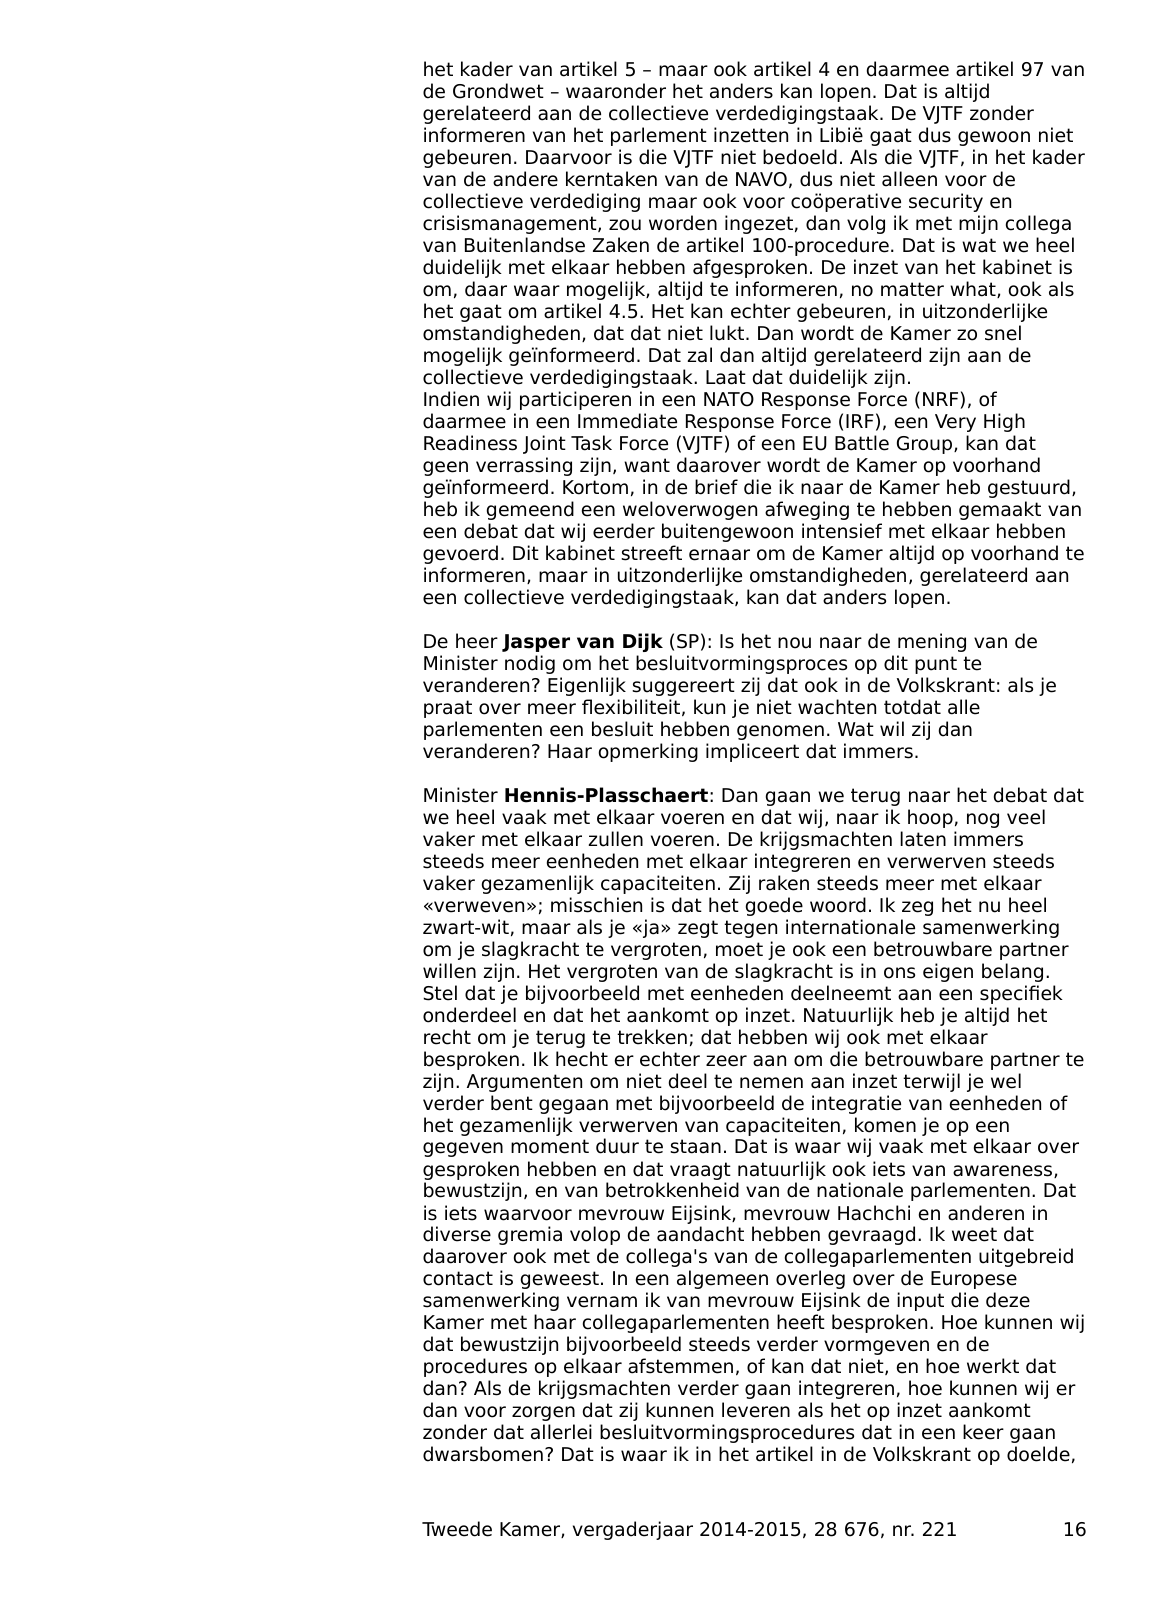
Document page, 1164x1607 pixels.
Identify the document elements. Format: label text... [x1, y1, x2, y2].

text Minister Hennis-Plasschaert: Dan gaan we terug naar het debat dat we heel vaak met elkaar voeren en dat wij, naar ik hoop, nog veel vaker met elkaar zullen voeren. De krijgsmachten laten immers steeds meer eenheden met elkaar integreren en verwerven steeds vaker gezamenlijk capaciteiten. Zij raken steeds meer met elkaar «verweven»; misschien is dat het goede woord. Ik zeg het nu heel zwart-wit, maar als je «ja» zegt tegen internationale samenwerking om je slagkracht te vergroten, moet je ook een betrouwbare partner willen zijn. Het vergroten van de slagkracht is in ons eigen belang. Stel dat je bijvoorbeeld met eenheden deelneemt aan een specifiek onderdeel en dat het aankomt op inzet. Natuurlijk heb je altijd het recht om je terug te trekken; dat hebben wij ook met elkaar besproken. Ik hecht er echter zeer aan om die betrouwbare partner te zijn. Argumenten om niet deel te nemen aan inzet terwijl je wel verder bent gegaan met bijvoorbeeld de integratie van eenheden of het gezamenlijk verwerven van capaciteiten, komen je op een gegeven moment duur te staan. Dat is waar wij vaak met elkaar over gesproken hebben en dat vraagt natuurlijk ook iets van awareness, bewustzijn, en van betrokkenheid van de nationale parlementen. Dat is iets waarvoor mevrouw Eijsink, mevrouw Hachchi en anderen in diverse gremia volop de aandacht hebben gevraagd. Ik weet dat daarover ook met de collega's van de collegaparlementen uitgebreid contact is geweest. In een algemeen overleg over de Europese samenwerking vernam ik van mevrouw Eijsink de input die deze Kamer met haar collegaparlementen heeft besproken. Hoe kunnen wij dat bewustzijn bijvoorbeeld steeds verder vormgeven en de procedures op elkaar afstemmen, of kan dat niet, en hoe werkt dat dan? Als de krijgsmachten verder gaan integreren, hoe kunnen wij er dan voor zorgen dat zij kunnen leveren als het op inzet aankomt zonder dat allerlei besluitvormingsprocedures dat in een keer gaan dwarsbomen? Dat is waar ik in het artikel in de Volkskrant op doelde, [422, 785, 1087, 1466]
text het kader van artikel 5 – maar ook artikel 4 en daarmee artikel 97 van de Grondwet – waaronder het anders kan lopen. Dat is altijd gerelateerd aan de collectieve verdedigingstaak. De VJTF zonder informeren van het parlement inzetten in Libië gaat dus gewoon niet gebeuren. Daarvoor is die VJTF niet bedoeld. Als die VJTF, in het kader van de andere kerntaken van de NAVO, dus niet alleen voor de collectieve verdediging maar ook voor coöperative security en crisismanagement, zou worden ingezet, dan volg ik met mijn collega van Buitenlandse Zaken de artikel 100-procedure. Dat is wat we heel duidelijk met elkaar hebben afgesproken. De inzet van het kabinet is om, daar waar mogelijk, altijd te informeren, no matter what, ook als het gaat om artikel 4.5. Het kan echter gebeuren, in uitzonderlijke omstandigheden, dat dat niet lukt. Dan wordt de Kamer zo snel mogelijk geïnformeerd. Dat zal dan altijd gerelateerd zijn aan de collectieve verdedigingstaak. Laat dat duidelijk zijn. [422, 59, 1087, 389]
text Indien wij participeren in een NATO Response Force (NRF), of daarmee in een Immediate Response Force (IRF), een Very High Readiness Joint Task Force (VJTF) of een EU Battle Group, kan dat geen verrassing zijn, want daarover wordt de Kamer op voorhand geïnformeerd. Kortom, in de brief die ik naar de Kamer heb gestuurd, heb ik gemeend een weloverwogen afweging te hebben gemaakt van een debat dat wij eerder buitengewoon intensief met elkaar hebben gevoerd. Dit kabinet streeft ernaar om de Kamer altijd op voorhand te informeren, maar in uitzonderlijke omstandigheden, gerelateerd aan een collectieve verdedigingstaak, kan dat anders lopen. [422, 389, 1087, 608]
text De heer Jasper van Dijk (SP): Is het nou naar de mening van de Minister nodig om het besluitvormingsproces op dit punt te veranderen? Eigenlijk suggereert zij dat ook in de Volkskrant: als je praat over meer flexibiliteit, kun je niet wachten totdat alle parlementen een besluit hebben genomen. Wat wil zij dan veranderen? Haar opmerking impliceert dat immers. [422, 631, 1087, 763]
